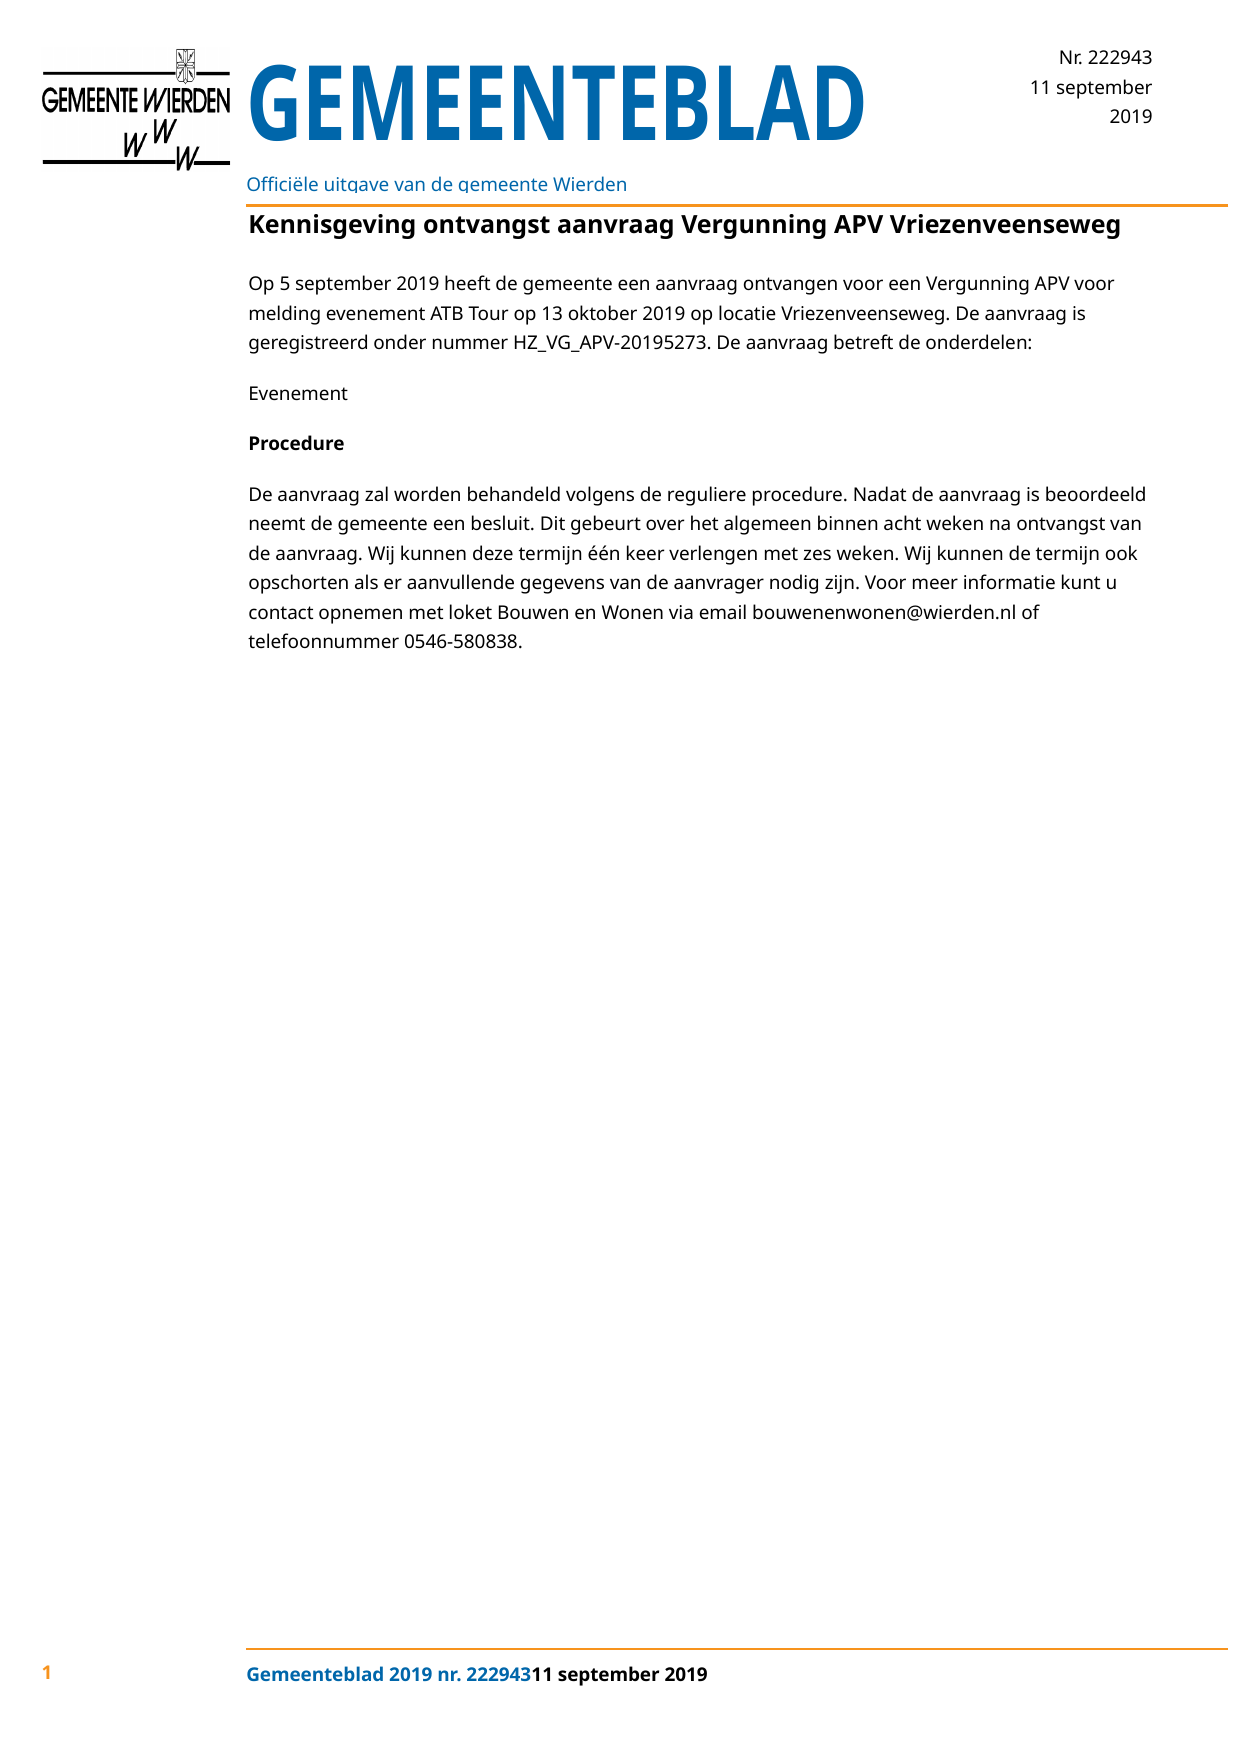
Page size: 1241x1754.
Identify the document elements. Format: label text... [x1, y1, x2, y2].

text Procedure [248, 430, 1152, 456]
text Evenement [248, 380, 1152, 406]
text De aanvraag zal worden behandeld volgens de reguliere procedure. Nadat de aanvraag is beoordeeld neemt de gemeente een besluit. Dit gebeurt over het algemeen binnen acht weken na ontvangst van de aanvraag. Wij kunnen deze termijn één keer verlengen met zes weken. Wij kunnen de termijn ook opschorten als er aanvullende gegevens van de aanvrager nodig zijn. Voor meer informatie kunt u contact opnemen met loket Bouwen en Wonen via email bouwenenwonen@wierden.nl of telefoonnummer 0546-580838. [248, 481, 1152, 654]
text Kennisgeving ontvangst aanvraag Vergunning APV Vriezenveenseweg [248, 207, 1152, 241]
picture [41, 47, 231, 172]
text Op 5 september 2019 heeft de gemeente een aanvraag ontvangen voor een Vergunning APV voor melding evenement ATB Tour op 13 oktober 2019 op locatie Vriezenveenseweg. De aanvraag is geregistreerd onder nummer HZ_VG_APV-20195273. De aanvraag betreft de onderdelen: [248, 270, 1152, 355]
